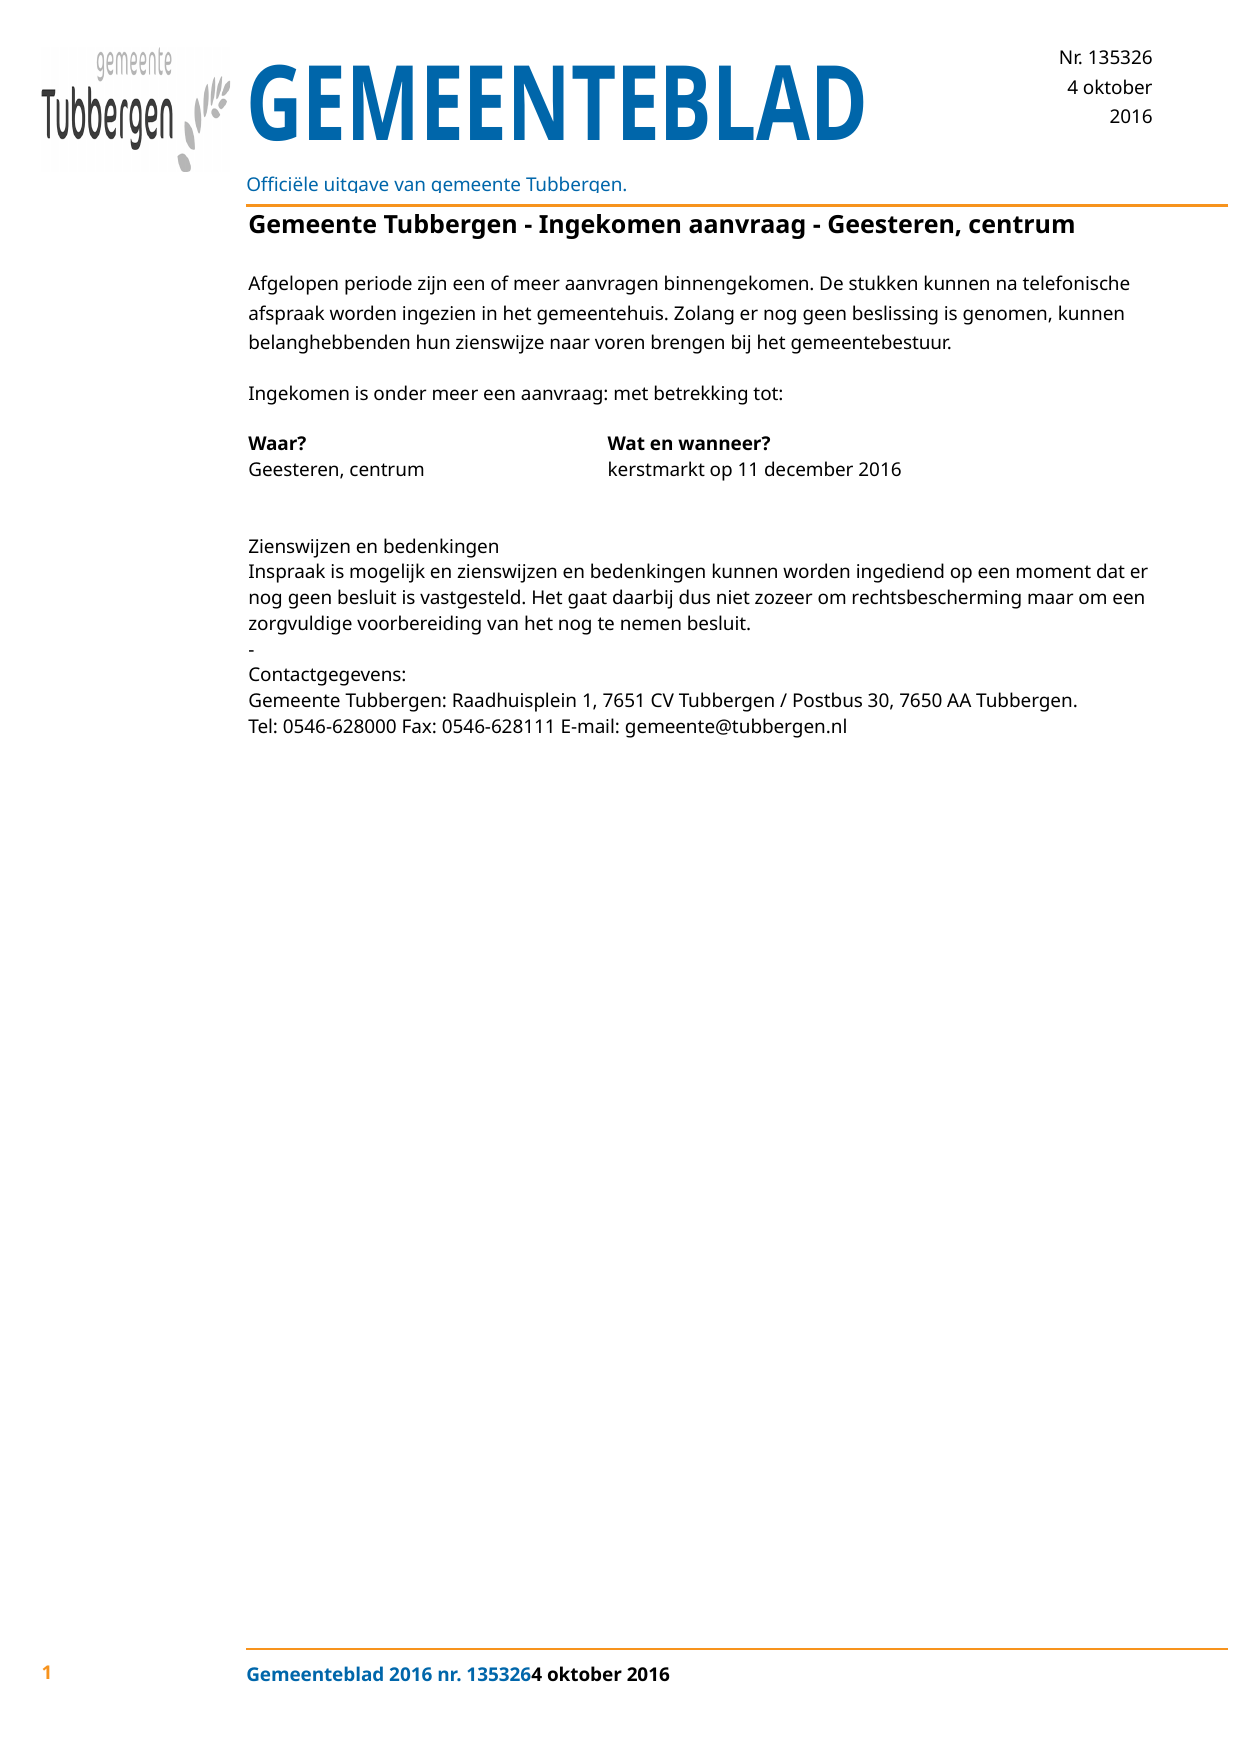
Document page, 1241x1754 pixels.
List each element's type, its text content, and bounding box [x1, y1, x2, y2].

table_header Waar? [248, 430, 607, 456]
text Contactgegevens: [248, 662, 1152, 687]
text Ingekomen is onder meer een aanvraag: met betrekking tot: [248, 380, 1152, 406]
picture [41, 47, 231, 172]
text Inspraak is mogelijk en zienswijzen en bedenkingen kunnen worden ingediend op een moment dat er nog geen besluit is vastgesteld. Het gaat daarbij dus niet zozeer om rechtsbescherming maar om een zorgvuldige voorbereiding van het nog te nemen besluit. [248, 559, 1152, 636]
text - [248, 636, 1152, 662]
table_header Wat en wanneer? [608, 430, 1152, 456]
text Gemeente Tubbergen: Raadhuisplein 1, 7651 CV Tubbergen / Postbus 30, 7650 AA Tubbergen. [248, 687, 1152, 713]
text Tel: 0546-628000 Fax: 0546-628111 E-mail: gemeente@tubbergen.nl [248, 713, 1152, 739]
text Gemeente Tubbergen - Ingekomen aanvraag - Geesteren, centrum [248, 207, 1152, 241]
text Zienswijzen en bedenkingen [248, 533, 1152, 559]
table_cell Geesteren, centrum [248, 456, 607, 482]
table_cell kerstmarkt op 11 december 2016 [608, 456, 1152, 482]
text Afgelopen periode zijn een of meer aanvragen binnengekomen. De stukken kunnen na telefonische afspraak worden ingezien in het gemeentehuis. Zolang er nog geen beslissing is genomen, kunnen belanghebbenden hun zienswijze naar voren brengen bij het gemeentebestuur. [248, 270, 1152, 355]
